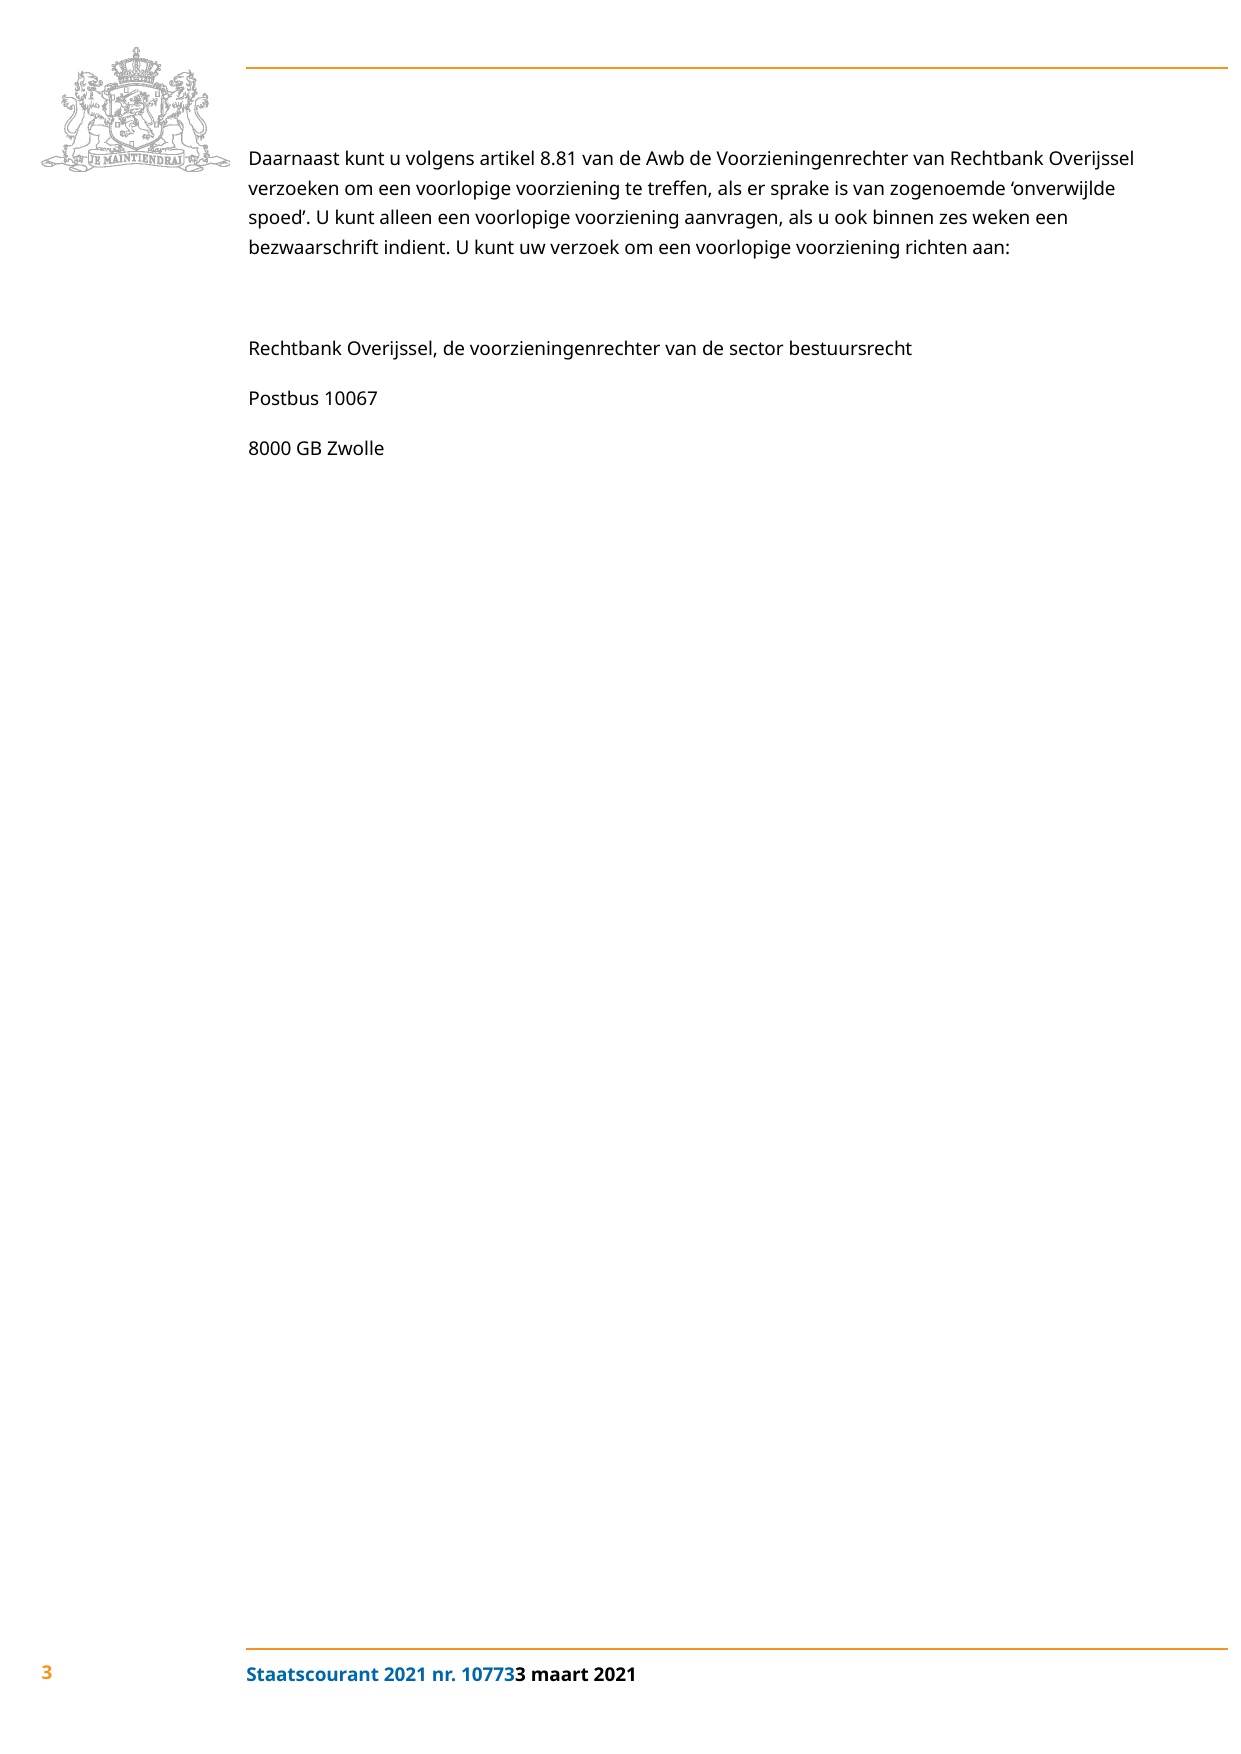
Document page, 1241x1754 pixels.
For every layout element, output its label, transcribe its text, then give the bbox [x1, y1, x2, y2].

text 8000 GB Zwolle [248, 436, 1152, 461]
text Postbus 10067 [248, 385, 1152, 411]
text Daarnaast kunt u volgens artikel 8.81 van de Awb de Voorzieningenrechter van Rechtbank Overijssel verzoeken om een voorlopige voorziening te treffen, als er sprake is van zogenoemde ‘onverwijlde spoed’. U kunt alleen een voorlopige voorziening aanvragen, als u ook binnen zes weken een bezwaarschrift indient. U kunt uw verzoek om een voorlopige voorziening richten aan: [248, 145, 1152, 260]
picture [41, 47, 231, 172]
text Rechtbank Overijssel, de voorzieningenrechter van de sector bestuursrecht [248, 335, 1152, 361]
